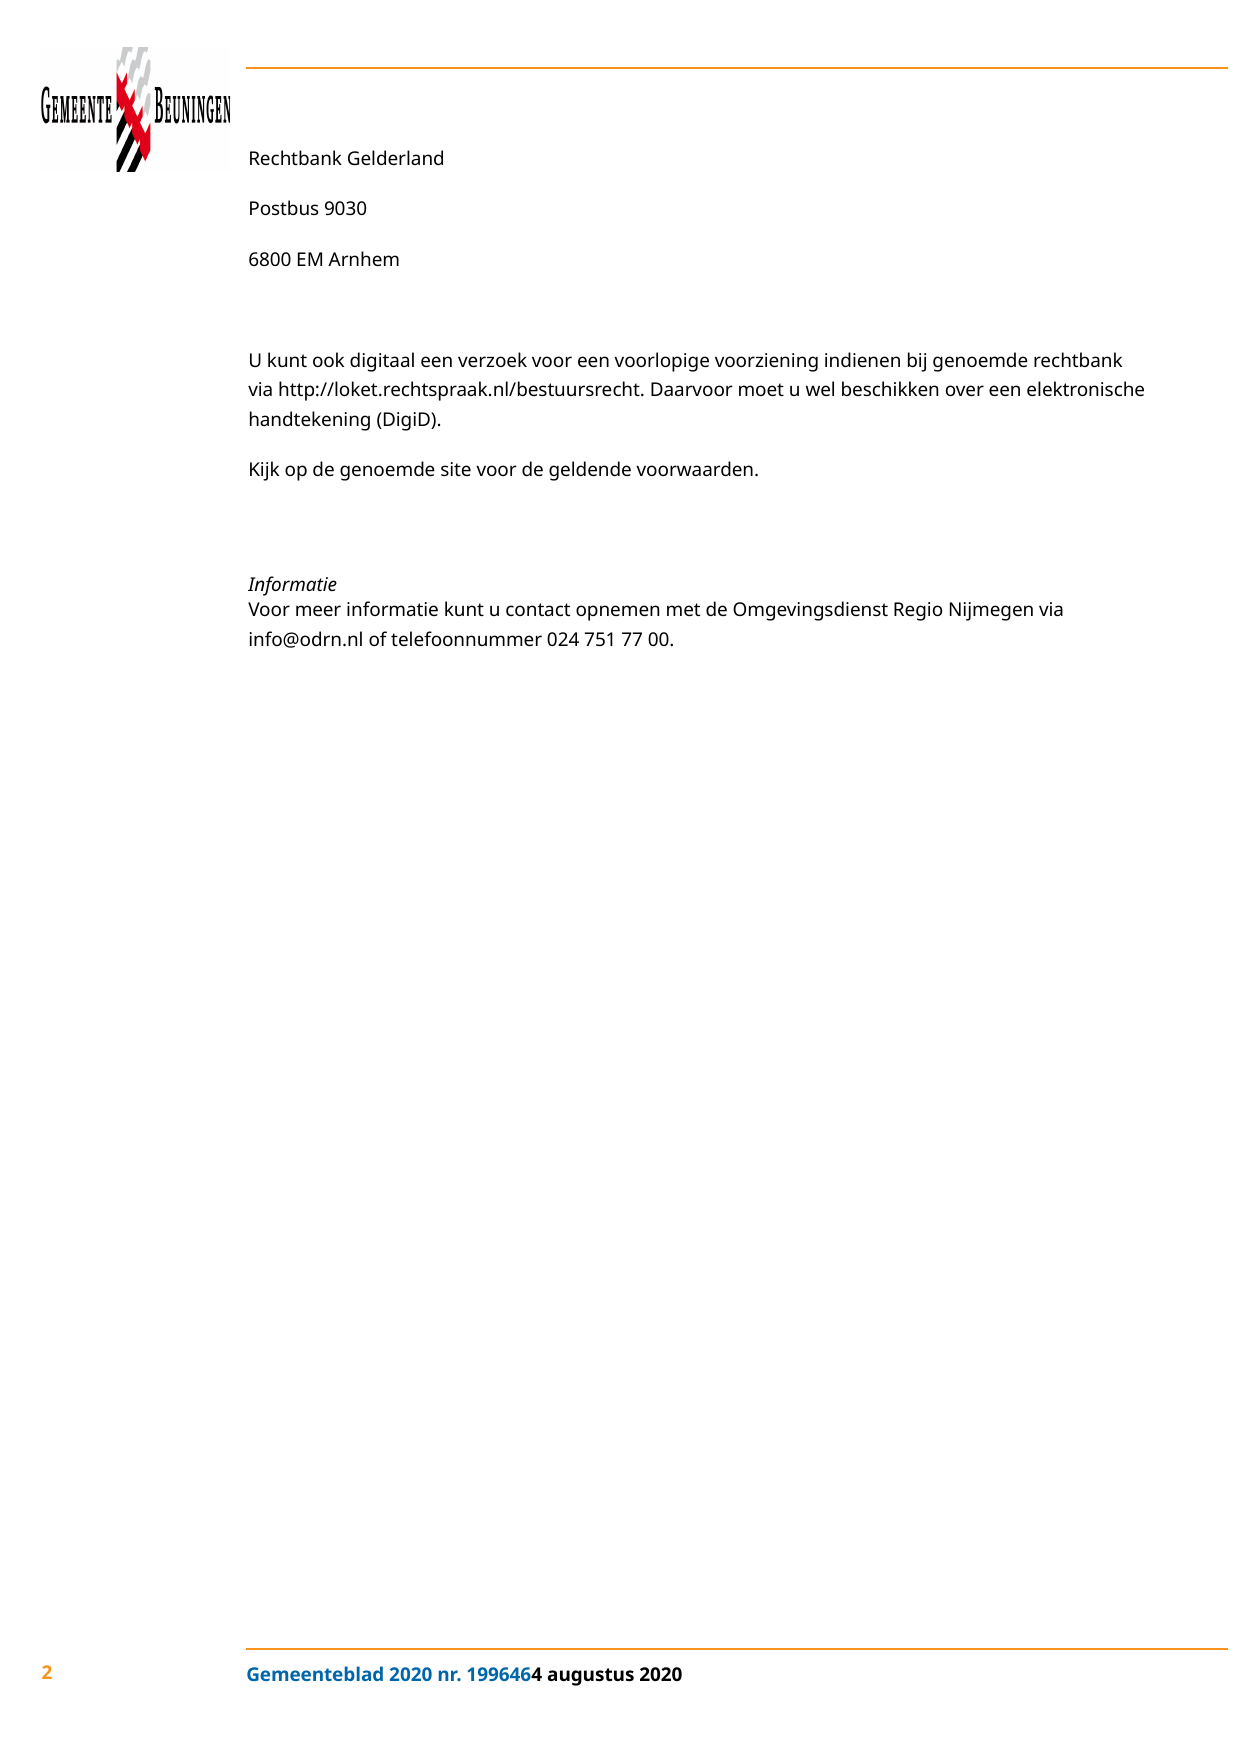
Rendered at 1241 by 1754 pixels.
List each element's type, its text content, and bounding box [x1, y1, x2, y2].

text 6800 EM Arnhem [248, 246, 1152, 272]
text Rechtbank Gelderland [248, 145, 1152, 171]
text Kijk op de genoemde site voor de geldende voorwaarden. [248, 456, 1152, 482]
text Postbus 9030 [248, 196, 1152, 221]
picture [41, 47, 231, 172]
text Informatie [248, 571, 1152, 597]
text U kunt ook digitaal een verzoek voor een voorlopige voorziening indienen bij genoemde rechtbank via http://loket.rechtspraak.nl/bestuursrecht. Daarvoor moet u wel beschikken over een elektronische handtekening (DigiD). [248, 347, 1152, 432]
text Voor meer informatie kunt u contact opnemen met de Omgevingsdienst Regio Nijmegen via info@odrn.nl of telefoonnummer 024 751 77 00. [248, 597, 1152, 652]
